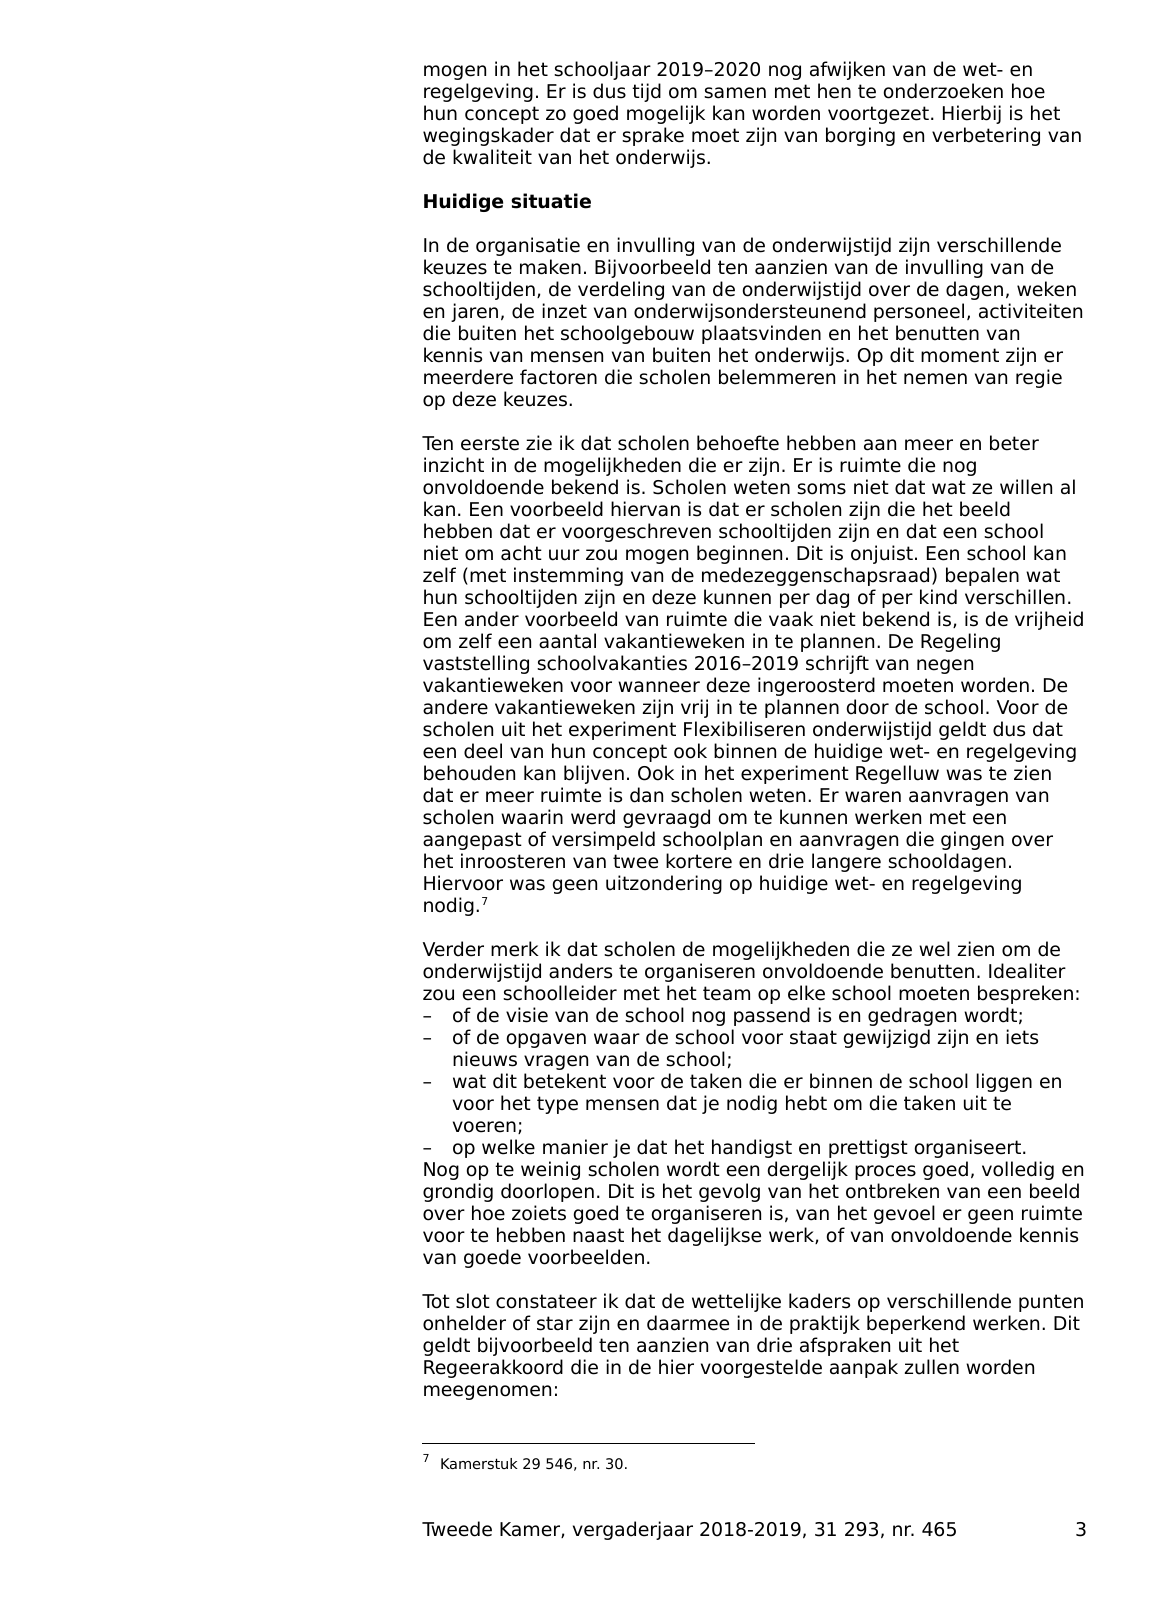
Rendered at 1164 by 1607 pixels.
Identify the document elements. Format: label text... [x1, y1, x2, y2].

text Kamerstuk 29 546, nr. 30. [422, 1452, 1087, 1474]
text Ten eerste zie ik dat scholen behoefte hebben aan meer en beter inzicht in de mogelijkheden die er zijn. Er is ruimte die nog onvoldoende bekend is. Scholen weten soms niet dat wat ze willen al kan. Een voorbeeld hiervan is dat er scholen zijn die het beeld hebben dat er voorgeschreven schooltijden zijn en dat een school niet om acht uur zou mogen beginnen. Dit is onjuist. Een school kan zelf (met instemming van de medezeggenschapsraad) bepalen wat hun schooltijden zijn en deze kunnen per dag of per kind verschillen. Een ander voorbeeld van ruimte die vaak niet bekend is, is de vrijheid om zelf een aantal vakantieweken in te plannen. De Regeling vaststelling schoolvakanties 2016–2019 schrijft van negen vakantieweken voor wanneer deze ingeroosterd moeten worden. De andere vakantieweken zijn vrij in te plannen door de school. Voor de scholen uit het experiment Flexibiliseren onderwijstijd geldt dus dat een deel van hun concept ook binnen de huidige wet- en regelgeving behouden kan blijven. Ook in het experiment Regelluw was te zien dat er meer ruimte is dan scholen weten. Er waren aanvragen van scholen waarin werd gevraagd om te kunnen werken met een aangepast of versimpeld schoolplan en aanvragen die gingen over het inroosteren van twee kortere en drie langere schooldagen. Hiervoor was geen uitzondering op huidige wet- en regelgeving nodig. [422, 433, 1087, 917]
text Nog op te weinig scholen wordt een dergelijk proces goed, volledig en grondig doorlopen. Dit is het gevolg van het ontbreken van een beeld over hoe zoiets goed te organiseren is, van het gevoel er geen ruimte voor te hebben naast het dagelijkse werk, of van onvoldoende kennis van goede voorbeelden. [422, 1159, 1087, 1269]
subtitle Huidige situatie [422, 191, 1087, 213]
text mogen in het schooljaar 2019–2020 nog afwijken van de wet- en regelgeving. Er is dus tijd om samen met hen te onderzoeken hoe hun concept zo goed mogelijk kan worden voortgezet. Hierbij is het wegingskader dat er sprake moet zijn van borging en verbetering van de kwaliteit van het onderwijs. [422, 59, 1087, 169]
text – op welke manier je dat het handigst en prettigst organiseert. [422, 1137, 1087, 1159]
text Verder merk ik dat scholen de mogelijkheden die ze wel zien om de onderwijstijd anders te organiseren onvoldoende benutten. Idealiter zou een schoolleider met het team op elke school moeten bespreken: [422, 939, 1087, 1005]
text – of de visie van de school nog passend is en gedragen wordt; [422, 1005, 1087, 1027]
text Tot slot constateer ik dat de wettelijke kaders op verschillende punten onhelder of star zijn en daarmee in de praktijk beperkend werken. Dit geldt bijvoorbeeld ten aanzien van drie afspraken uit het Regeerakkoord die in de hier voorgestelde aanpak zullen worden meegenomen: [422, 1291, 1087, 1401]
text – of de opgaven waar de school voor staat gewijzigd zijn en iets nieuws vragen van de school; [422, 1027, 1087, 1071]
text – wat dit betekent voor de taken die er binnen de school liggen en voor het type mensen dat je nodig hebt om die taken uit te voeren; [422, 1071, 1087, 1137]
text In de organisatie en invulling van de onderwijstijd zijn verschillende keuzes te maken. Bijvoorbeeld ten aanzien van de invulling van de schooltijden, de verdeling van de onderwijstijd over de dagen, weken en jaren, de inzet van onderwijsondersteunend personeel, activiteiten die buiten het schoolgebouw plaatsvinden en het benutten van kennis van mensen van buiten het onderwijs. Op dit moment zijn er meerdere factoren die scholen belemmeren in het nemen van regie op deze keuzes. [422, 235, 1087, 411]
